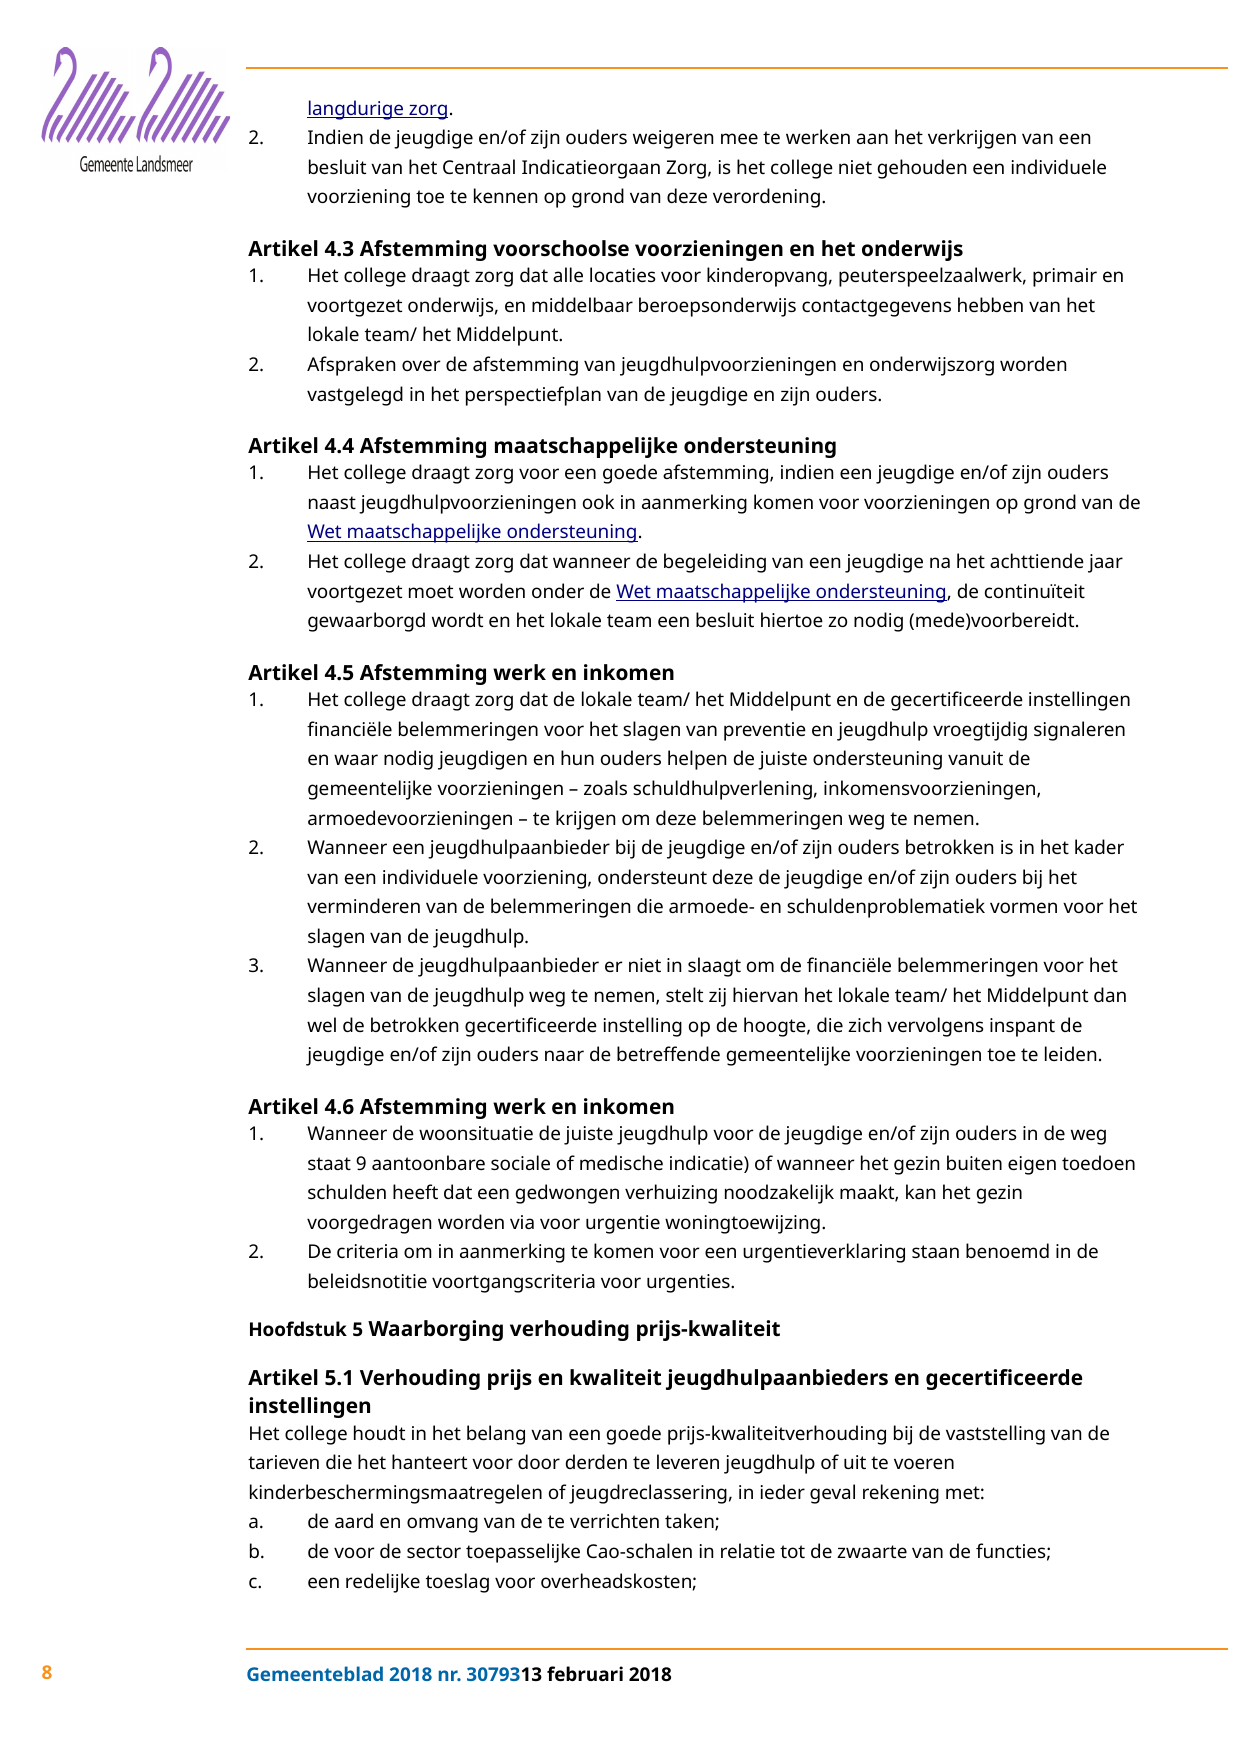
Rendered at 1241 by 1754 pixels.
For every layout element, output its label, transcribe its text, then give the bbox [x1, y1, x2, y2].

list een redelijke toeslag voor overheadskosten; [248, 1568, 1152, 1593]
list Het college draagt zorg dat wanneer de begeleiding van een jeugdige na het achttiende jaar voortgezet moet worden onder de Wet maatschappelijke ondersteuning, de continuïteit gewaarborgd wordt en het lokale team een besluit hiertoe zo nodig (mede)voorbereidt. [248, 548, 1152, 633]
text Het college houdt in het belang van een goede prijs-kwaliteitverhouding bij de vaststelling van de tarieven die het hanteert voor door derden te leveren jeugdhulp of uit te voeren kinderbeschermingsmaatregelen of jeugdreclassering, in ieder geval rekening met: [248, 1420, 1152, 1505]
list Het college draagt zorg dat de lokale team/ het Middelpunt en de gecertificeerde instellingen financiële belemmeringen voor het slagen van preventie en jeugdhulp vroegtijdig signaleren en waar nodig jeugdigen en hun ouders helpen de juiste ondersteuning vanuit de gemeentelijke voorzieningen – zoals schuldhulpverlening, inkomensvoorzieningen, armoedevoorzieningen – te krijgen om deze belemmeringen weg te nemen. [248, 686, 1152, 830]
list Afspraken over de afstemming van jeugdhulpvoorzieningen en onderwijszorg worden vastgelegd in het perspectiefplan van de jeugdige en zijn ouders. [248, 351, 1152, 406]
list de aard en omvang van de te verrichten taken; [248, 1509, 1152, 1534]
list Wanneer de woonsituatie de juiste jeugdhulp voor de jeugdige en/of zijn ouders in de weg staat 9 aantoonbare sociale of medische indicatie) of wanneer het gezin buiten eigen toedoen schulden heeft dat een gedwongen verhuizing noodzakelijk maakt, kan het gezin voorgedragen worden via voor urgentie woningtoewijzing. [248, 1120, 1152, 1235]
text Artikel 4.4 Afstemming maatschappelijke ondersteuning [248, 431, 1152, 459]
list Wanneer een jeugdhulpaanbieder bij de jeugdige en/of zijn ouders betrokken is in het kader van een individuele voorziening, ondersteunt deze de jeugdige en/of zijn ouders bij het verminderen van de belemmeringen die armoede- en schuldenproblematiek vormen voor het slagen van de jeugdhulp. [248, 834, 1152, 949]
list de voor de sector toepasselijke Cao-schalen in relatie tot de zwaarte van de functies; [248, 1538, 1152, 1564]
list langdurige zorg. [248, 95, 1152, 121]
text Artikel 4.6 Afstemming werk en inkomen [248, 1092, 1152, 1120]
text Artikel 5.1 Verhouding prijs en kwaliteit jeugdhulpaanbieders en gecertificeerde instellingen [248, 1363, 1152, 1420]
list Indien de jeugdige en/of zijn ouders weigeren mee te werken aan het verkrijgen van een besluit van het Centraal Indicatieorgaan Zorg, is het college niet gehouden een individuele voorziening toe te kennen op grond van deze verordening. [248, 124, 1152, 209]
list Het college draagt zorg voor een goede afstemming, indien een jeugdige en/of zijn ouders naast jeugdhulpvoorzieningen ook in aanmerking komen voor voorzieningen op grond van de Wet maatschappelijke ondersteuning. [248, 459, 1152, 544]
text Artikel 4.5 Afstemming werk en inkomen [248, 658, 1152, 686]
text Artikel 4.3 Afstemming voorschoolse voorzieningen en het onderwijs [248, 234, 1152, 262]
list De criteria om in aanmerking te komen voor een urgentieverklaring staan benoemd in de beleidsnotitie voortgangscriteria voor urgenties. [248, 1238, 1152, 1294]
list Wanneer de jeugdhulpaanbieder er niet in slaagt om de financiële belemmeringen voor het slagen van de jeugdhulp weg te nemen, stelt zij hiervan het lokale team/ het Middelpunt dan wel de betrokken gecertificeerde instelling op de hoogte, die zich vervolgens inspant de jeugdige en/of zijn ouders naar de betreffende gemeentelijke voorzieningen toe te leiden. [248, 953, 1152, 1067]
picture [41, 47, 231, 172]
text Hoofdstuk 5 Waarborging verhouding prijs-kwaliteit [248, 1314, 1152, 1342]
list Het college draagt zorg dat alle locaties voor kinderopvang, peuterspeelzaalwerk, primair en voortgezet onderwijs, en middelbaar beroepsonderwijs contactgegevens hebben van het lokale team/ het Middelpunt. [248, 262, 1152, 347]
